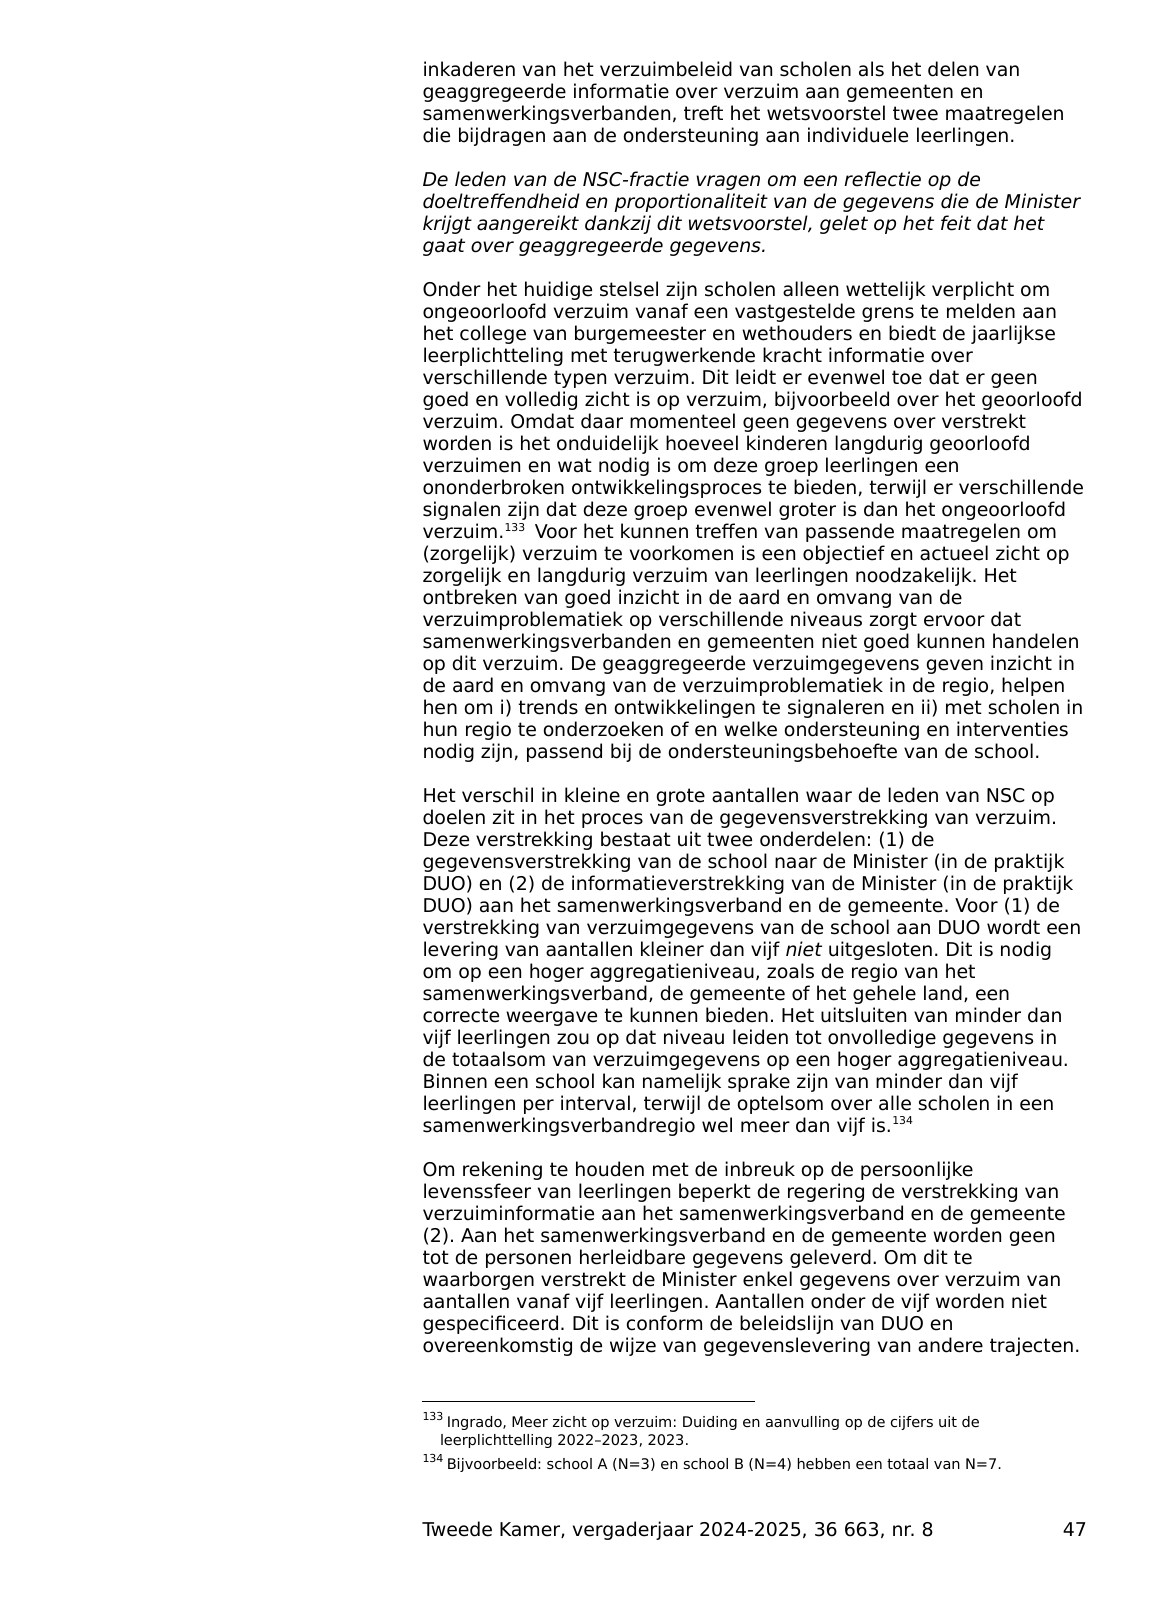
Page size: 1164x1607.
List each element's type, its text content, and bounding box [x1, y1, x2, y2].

text Ingrado, Meer zicht op verzuim: Duiding en aanvulling op de cijfers uit de leerplichttelling 2022–2023, 2023. [422, 1410, 1087, 1449]
text Om rekening te houden met de inbreuk op de persoonlijke levenssfeer van leerlingen beperkt de regering de verstrekking van verzuiminformatie aan het samenwerkingsverband en de gemeente (2). Aan het samenwerkingsverband en de gemeente worden geen tot de personen herleidbare gegevens geleverd. Om dit te waarborgen verstrekt de Minister enkel gegevens over verzuim van aantallen vanaf vijf leerlingen. Aantallen onder de vijf worden niet gespecificeerd. Dit is conform de beleidslijn van DUO en overeenkomstig de wijze van gegevenslevering van andere trajecten. [422, 1159, 1087, 1357]
text De leden van de NSC-fractie vragen om een reflectie op de doeltreffendheid en proportionaliteit van de gegevens die de Minister krijgt aangereikt dankzij dit wetsvoorstel, gelet op het feit dat het gaat over geaggregeerde gegevens. [422, 169, 1087, 257]
text Onder het huidige stelsel zijn scholen alleen wettelijk verplicht om ongeoorloofd verzuim vanaf een vastgestelde grens te melden aan het college van burgemeester en wethouders en biedt de jaarlijkse leerplichtteling met terugwerkende kracht informatie over verschillende typen verzuim. Dit leidt er evenwel toe dat er geen goed en volledig zicht is op verzuim, bijvoorbeeld over het geoorloofd verzuim. Omdat daar momenteel geen gegevens over verstrekt worden is het onduidelijk hoeveel kinderen langdurig geoorloofd verzuimen en wat nodig is om deze groep leerlingen een ononderbroken ontwikkelingsproces te bieden, terwijl er verschillende signalen zijn dat deze groep evenwel groter is dan het ongeoorloofd verzuim. Voor het kunnen treffen van passende maatregelen om (zorgelijk) verzuim te voorkomen is een objectief en actueel zicht op zorgelijk en langdurig verzuim van leerlingen noodzakelijk. Het ontbreken van goed inzicht in de aard en omvang van de verzuimproblematiek op verschillende niveaus zorgt ervoor dat samenwerkingsverbanden en gemeenten niet goed kunnen handelen op dit verzuim. De geaggregeerde verzuimgegevens geven inzicht in de aard en omvang van de verzuimproblematiek in de regio, helpen hen om i) trends en ontwikkelingen te signaleren en ii) met scholen in hun regio te onderzoeken of en welke ondersteuning en interventies nodig zijn, passend bij de ondersteuningsbehoefte van de school. [422, 279, 1087, 763]
text inkaderen van het verzuimbeleid van scholen als het delen van geaggregeerde informatie over verzuim aan gemeenten en samenwerkingsverbanden, treft het wetsvoorstel twee maatregelen die bijdragen aan de ondersteuning aan individuele leerlingen. [422, 59, 1087, 147]
text Het verschil in kleine en grote aantallen waar de leden van NSC op doelen zit in het proces van de gegevensverstrekking van verzuim. Deze verstrekking bestaat uit twee onderdelen: (1) de gegevensverstrekking van de school naar de Minister (in de praktijk DUO) en (2) de informatieverstrekking van de Minister (in de praktijk DUO) aan het samenwerkingsverband en de gemeente. Voor (1) de verstrekking van verzuimgegevens van de school aan DUO wordt een levering van aantallen kleiner dan vijf niet uitgesloten. Dit is nodig om op een hoger aggregatieniveau, zoals de regio van het samenwerkingsverband, de gemeente of het gehele land, een correcte weergave te kunnen bieden. Het uitsluiten van minder dan vijf leerlingen zou op dat niveau leiden tot onvolledige gegevens in de totaalsom van verzuimgegevens op een hoger aggregatieniveau. Binnen een school kan namelijk sprake zijn van minder dan vijf leerlingen per interval, terwijl de optelsom over alle scholen in een samenwerkingsverbandregio wel meer dan vijf is. [422, 785, 1087, 1137]
text Bijvoorbeeld: school A (N=3) en school B (N=4) hebben een totaal van N=7. [422, 1452, 1087, 1474]
